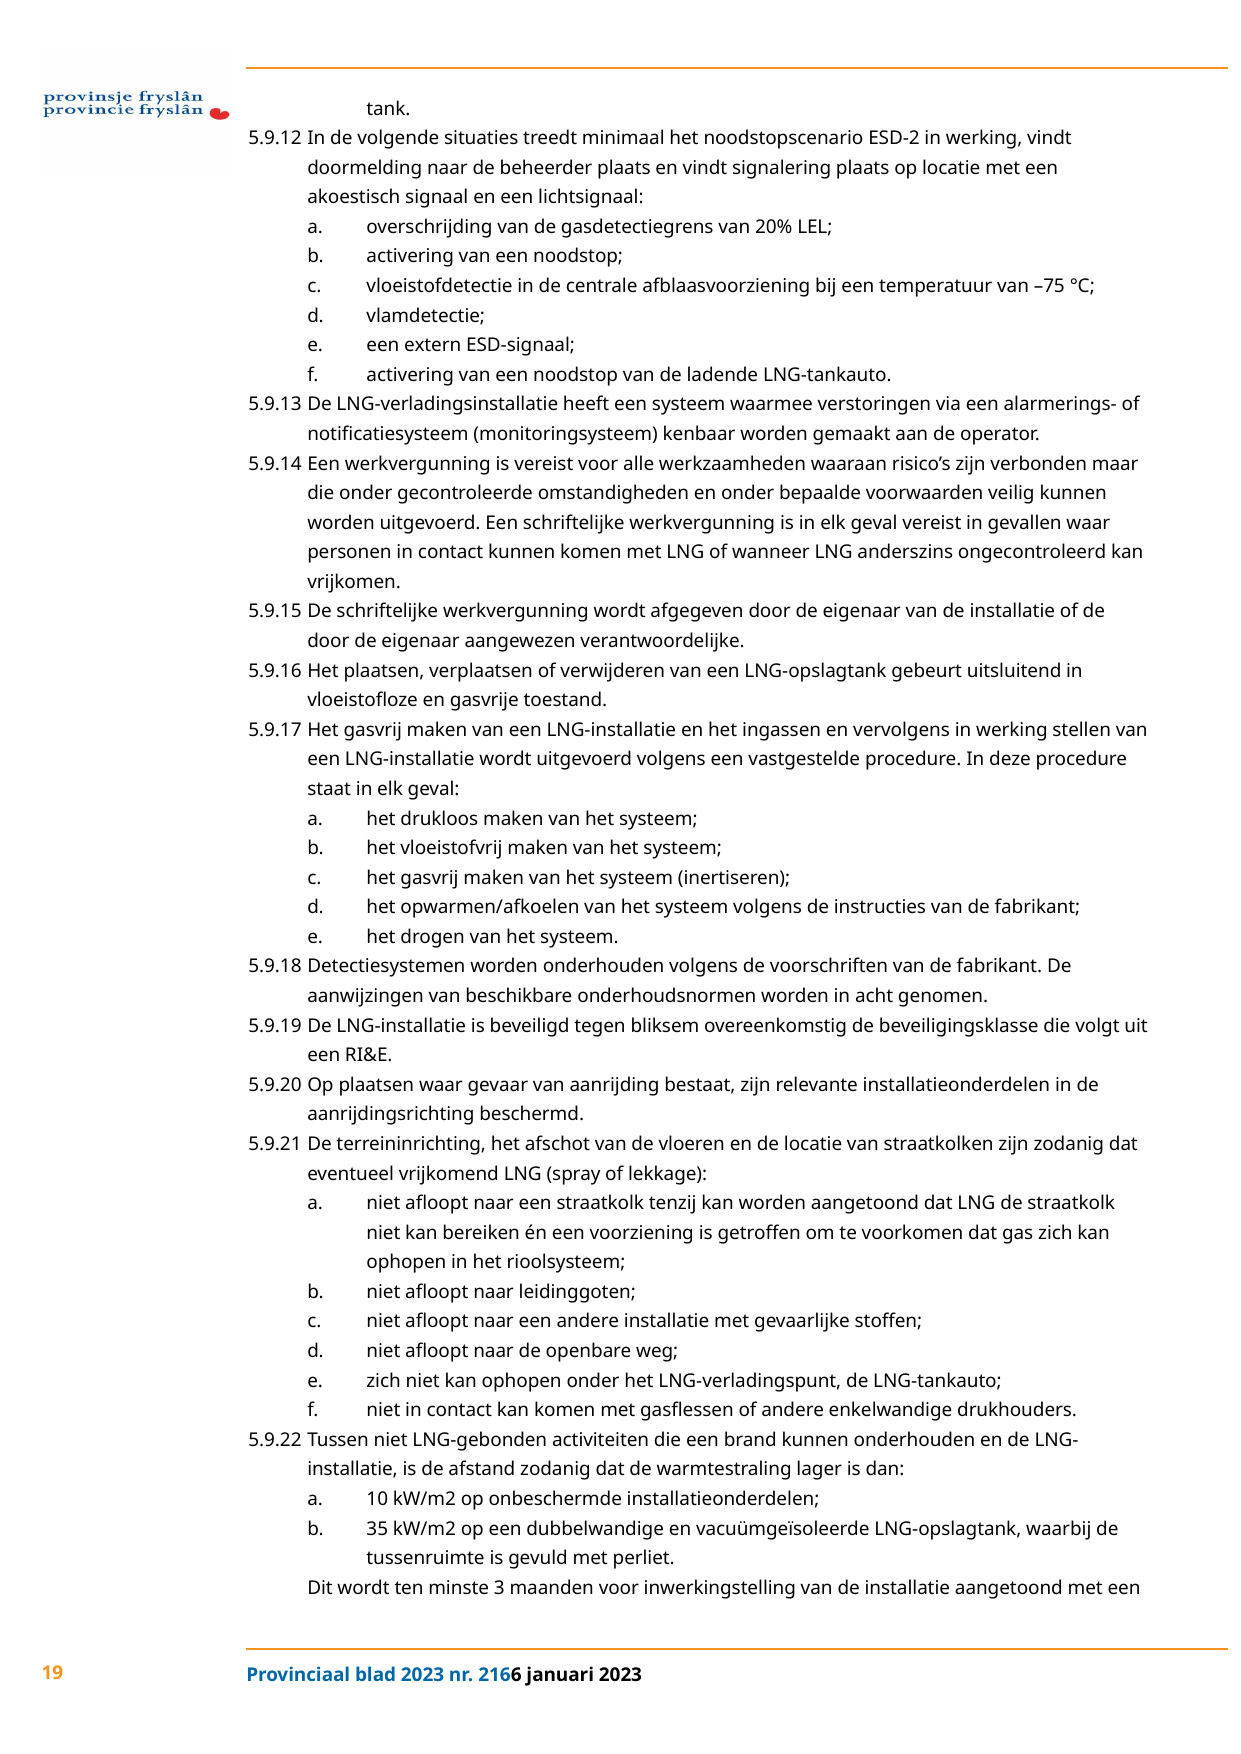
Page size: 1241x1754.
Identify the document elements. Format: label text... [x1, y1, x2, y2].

list De LNG-verladingsinstallatie heeft een systeem waarmee verstoringen via een alarmerings- of notificatiesysteem (monitoringsysteem) kenbaar worden gemaakt aan de operator. [248, 391, 1152, 446]
list Het plaatsen, verplaatsen of verwijderen van een LNG-opslagtank gebeurt uitsluitend in vloeistofloze en gasvrije toestand. [248, 657, 1152, 712]
picture [41, 47, 231, 172]
list niet in contact kan komen met gasflessen of andere enkelwandige drukhouders. [307, 1396, 1152, 1422]
list Dit wordt ten minste 3 maanden voor inwerkingstelling van de installatie aangetoond met een [248, 1574, 1152, 1600]
list Detectiesystemen worden onderhouden volgens de voorschriften van de fabrikant. De aanwijzingen van beschikbare onderhoudsnormen worden in acht genomen. [248, 953, 1152, 1008]
list De LNG-installatie is beveiligd tegen bliksem overeenkomstig de beveiligingsklasse die volgt uit een RI&E. [248, 1012, 1152, 1067]
list het opwarmen/afkoelen van het systeem volgens de instructies van de fabrikant; [307, 893, 1152, 919]
list het vloeistofvrij maken van het systeem; [307, 834, 1152, 860]
list Op plaatsen waar gevaar van aanrijding bestaat, zijn relevante installatieonderdelen in de aanrijdingsrichting beschermd. [248, 1071, 1152, 1126]
list vlamdetectie; [307, 302, 1152, 328]
list een extern ESD-signaal; [307, 331, 1152, 357]
list vloeistofdetectie in de centrale afblaasvoorziening bij een temperatuur van –75 °C; [307, 272, 1152, 298]
list De terreininrichting, het afschot van de vloeren en de locatie van straatkolken zijn zodanig dat eventueel vrijkomend LNG (spray of lekkage): [248, 1130, 1152, 1186]
list niet afloopt naar een straatkolk tenzij kan worden aangetoond dat LNG de straatkolk niet kan bereiken én een voorziening is getroffen om te voorkomen dat gas zich kan ophopen in het rioolsysteem; [307, 1189, 1152, 1274]
list Het gasvrij maken van een LNG-installatie en het ingassen en vervolgens in werking stellen van een LNG-installatie wordt uitgevoerd volgens een vastgestelde procedure. In deze procedure staat in elk geval: [248, 716, 1152, 801]
list niet afloopt naar de openbare weg; [307, 1337, 1152, 1363]
list overschrijding van de gasdetectiegrens van 20% LEL; [307, 213, 1152, 239]
list het drukloos maken van het systeem; [307, 805, 1152, 831]
list het gasvrij maken van het systeem (inertiseren); [307, 864, 1152, 890]
list tank. [307, 95, 1152, 121]
list activering van een noodstop van de ladende LNG-tankauto. [307, 361, 1152, 387]
list 10 kW/m2 op onbeschermde installatieonderdelen; [307, 1485, 1152, 1511]
list De schriftelijke werkvergunning wordt afgegeven door de eigenaar van de installatie of de door de eigenaar aangewezen verantwoordelijke. [248, 598, 1152, 653]
list 35 kW/m2 op een dubbelwandige en vacuümgeïsoleerde LNG-opslagtank, waarbij de tussenruimte is gevuld met perliet. [307, 1515, 1152, 1570]
list Tussen niet LNG-gebonden activiteiten die een brand kunnen onderhouden en de LNG-installatie, is de afstand zodanig dat de warmtestraling lager is dan: [248, 1426, 1152, 1481]
list Een werkvergunning is vereist voor alle werkzaamheden waaraan risico’s zijn verbonden maar die onder gecontroleerde omstandigheden en onder bepaalde voorwaarden veilig kunnen worden uitgevoerd. Een schriftelijke werkvergunning is in elk geval vereist in gevallen waar personen in contact kunnen komen met LNG of wanneer LNG anderszins ongecontroleerd kan vrijkomen. [248, 450, 1152, 594]
list niet afloopt naar een andere installatie met gevaarlijke stoffen; [307, 1308, 1152, 1333]
list het drogen van het systeem. [307, 923, 1152, 949]
list niet afloopt naar leidinggoten; [307, 1278, 1152, 1304]
list In de volgende situaties treedt minimaal het noodstopscenario ESD-2 in werking, vindt doormelding naar de beheerder plaats en vindt signalering plaats op locatie met een akoestisch signaal en een lichtsignaal: [248, 124, 1152, 209]
list activering van een noodstop; [307, 243, 1152, 268]
list zich niet kan ophopen onder het LNG-verladingspunt, de LNG-tankauto; [307, 1367, 1152, 1393]
